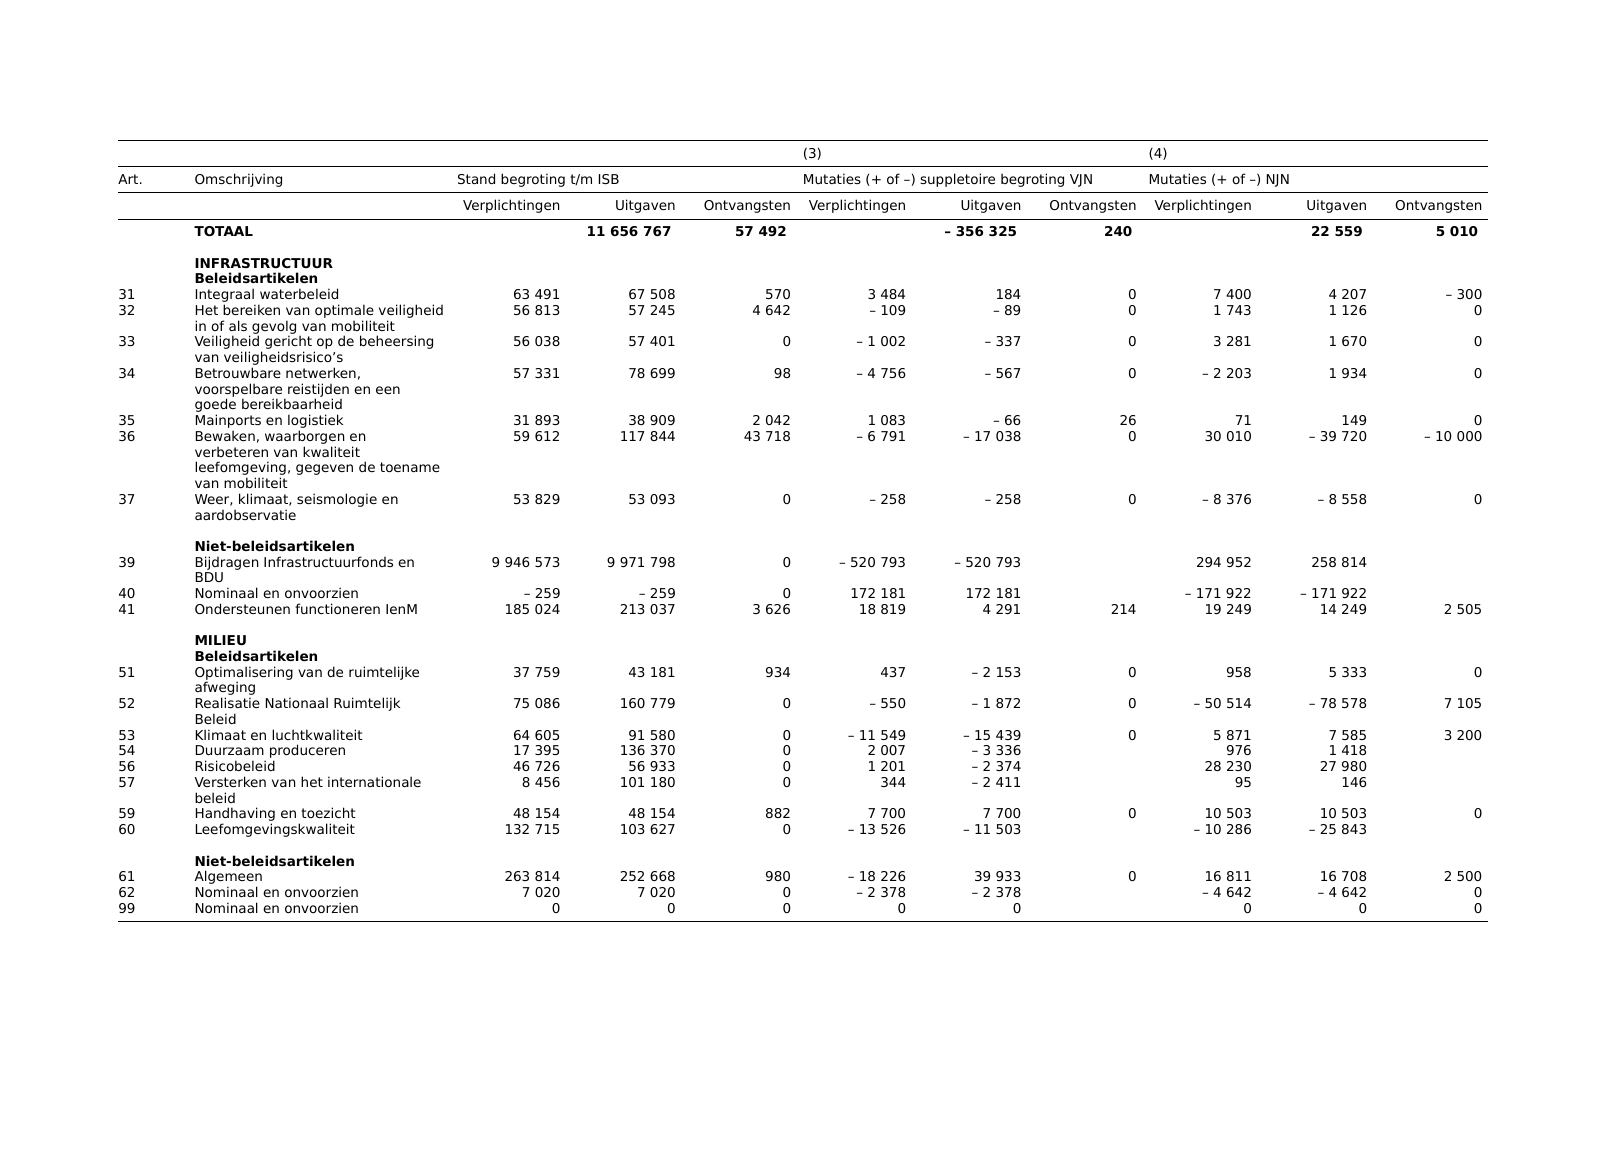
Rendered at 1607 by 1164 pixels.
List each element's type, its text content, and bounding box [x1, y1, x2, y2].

table_cell 185 024 [451, 602, 566, 617]
table_cell 252 668 [566, 869, 681, 885]
table_cell 56 813 [451, 303, 566, 334]
table_cell [1027, 649, 1142, 664]
table_cell 16 708 [1258, 869, 1373, 885]
table_cell 1 934 [1258, 366, 1373, 413]
table_cell – 171 922 [1258, 586, 1373, 602]
table_cell 3 200 [1373, 728, 1488, 743]
table_cell [912, 539, 1027, 554]
table_cell 0 [1027, 728, 1142, 743]
table_cell [912, 271, 1027, 287]
table_cell [797, 618, 912, 633]
table_cell [912, 633, 1027, 649]
table_cell – 3 336 [912, 743, 1027, 759]
table_cell Omschrijving [189, 167, 451, 192]
table_cell [912, 618, 1027, 633]
table_cell 934 [681, 665, 797, 696]
table_cell [118, 649, 188, 664]
table_cell Uitgaven [1258, 193, 1373, 218]
table_cell – 4 642 [1142, 885, 1257, 901]
table_cell 0 [1027, 696, 1142, 727]
table_cell [451, 256, 566, 271]
table_cell [1027, 271, 1142, 287]
table_cell 26 [1027, 413, 1142, 429]
table_cell – 17 038 [912, 429, 1027, 492]
table_cell 0 [797, 901, 912, 921]
table_cell Niet-beleidsartikelen [189, 853, 451, 869]
table_cell 7 700 [912, 806, 1027, 822]
table_cell – 258 [912, 492, 1027, 523]
table_cell – 4 642 [1258, 885, 1373, 901]
table_cell [1373, 743, 1488, 759]
table_cell Uitgaven [912, 193, 1027, 218]
table_cell Nominaal en onvoorzien [189, 586, 451, 602]
table_cell 48 154 [566, 806, 681, 822]
table_cell 0 [681, 555, 797, 586]
table_cell [912, 523, 1027, 539]
table_cell 91 580 [566, 728, 681, 743]
table_cell 67 508 [566, 287, 681, 303]
table_cell – 78 578 [1258, 696, 1373, 727]
table_cell 0 [1373, 413, 1488, 429]
table_header (3) [797, 141, 1142, 166]
table_cell 0 [1027, 869, 1142, 885]
table_cell [451, 618, 566, 633]
table_cell Mutaties (+ of –) suppletoire begroting VJN [797, 167, 1142, 192]
table_cell – 520 793 [797, 555, 912, 586]
table_cell 0 [681, 334, 797, 366]
table_cell 5 333 [1258, 665, 1373, 696]
table_cell [1027, 775, 1142, 806]
table_cell [681, 838, 797, 853]
table_cell 52 [118, 696, 188, 727]
table_cell [189, 240, 451, 256]
table_cell Ontvangsten [681, 193, 797, 218]
table_cell Verplichtingen [1142, 193, 1257, 218]
table_cell 0 [1027, 665, 1142, 696]
table_cell 0 [1027, 492, 1142, 523]
table_cell TOTAAL [189, 220, 451, 240]
table_cell [451, 240, 566, 256]
table_cell [451, 853, 566, 869]
table_cell [1027, 743, 1142, 759]
table_cell 41 [118, 602, 188, 617]
table_cell [797, 256, 912, 271]
table_cell 34 [118, 366, 188, 413]
table_cell – 520 793 [912, 555, 1027, 586]
table_cell 132 715 [451, 822, 566, 838]
table_cell Uitgaven [566, 193, 681, 218]
table_cell – 567 [912, 366, 1027, 413]
table_cell 263 814 [451, 869, 566, 885]
table_cell [1142, 240, 1257, 256]
table_cell 7 105 [1373, 696, 1488, 727]
table_cell [1258, 523, 1373, 539]
table_cell [681, 649, 797, 664]
table_cell [1373, 649, 1488, 664]
table_cell [118, 256, 188, 271]
table_cell 62 [118, 885, 188, 901]
table_cell 2 505 [1373, 602, 1488, 617]
table_cell Mainports en logistiek [189, 413, 451, 429]
table_cell [1373, 759, 1488, 775]
table_header [451, 141, 797, 166]
table_cell 59 612 [451, 429, 566, 492]
table_cell Leefomgevingskwaliteit [189, 822, 451, 838]
table_header [118, 141, 451, 166]
table_cell 976 [1142, 743, 1257, 759]
table_cell – 259 [451, 586, 566, 602]
table_cell Beleidsartikelen [189, 271, 451, 287]
table_cell 4 642 [681, 303, 797, 334]
table_cell 54 [118, 743, 188, 759]
table_cell 0 [681, 743, 797, 759]
table_cell 7 585 [1258, 728, 1373, 743]
table_cell [1373, 633, 1488, 649]
table_cell 0 [681, 586, 797, 602]
table_cell 37 [118, 492, 188, 523]
table_cell [566, 539, 681, 554]
table_cell [1142, 256, 1257, 271]
table_cell Stand begroting t/m ISB [451, 167, 797, 192]
table_cell 57 492 [681, 220, 797, 240]
table_cell 78 699 [566, 366, 681, 413]
table_cell 213 037 [566, 602, 681, 617]
table_cell [451, 838, 566, 853]
table_cell Betrouwbare netwerken, voorspelbare reistijden en een goede bereikbaarheid [189, 366, 451, 413]
table_cell [797, 853, 912, 869]
table_cell 8 456 [451, 775, 566, 806]
table_cell Verplichtingen [451, 193, 566, 218]
table_cell – 109 [797, 303, 912, 334]
table_cell Optimalisering van de ruimtelijke afweging [189, 665, 451, 696]
table_cell 214 [1027, 602, 1142, 617]
table_cell – 2 153 [912, 665, 1027, 696]
table_cell 46 726 [451, 759, 566, 775]
table_cell 184 [912, 287, 1027, 303]
table_cell Weer, klimaat, seismologie en aardobservatie [189, 492, 451, 523]
table_cell 30 010 [1142, 429, 1257, 492]
table_cell [1142, 649, 1257, 664]
table_cell [1258, 838, 1373, 853]
table_cell [912, 649, 1027, 664]
table_cell 882 [681, 806, 797, 822]
table_cell [566, 853, 681, 869]
table_cell 31 [118, 287, 188, 303]
table_cell [681, 618, 797, 633]
table_cell 149 [1258, 413, 1373, 429]
table_cell 7 700 [797, 806, 912, 822]
table_cell Klimaat en luchtkwaliteit [189, 728, 451, 743]
table_cell Ontvangsten [1373, 193, 1488, 218]
table_cell 99 [118, 901, 188, 921]
table_cell – 2 374 [912, 759, 1027, 775]
table_cell [1258, 649, 1373, 664]
table_cell Verplichtingen [797, 193, 912, 218]
table_cell 51 [118, 665, 188, 696]
table_cell 0 [681, 901, 797, 921]
table_cell 9 971 798 [566, 555, 681, 586]
table_cell [1142, 271, 1257, 287]
table_cell 7 020 [451, 885, 566, 901]
table_cell 36 [118, 429, 188, 492]
table_cell 56 038 [451, 334, 566, 366]
table_cell [797, 523, 912, 539]
table_cell Bewaken, waarborgen en verbeteren van kwaliteit leefomgeving, gegeven de toename van mobiliteit [189, 429, 451, 492]
table_cell [118, 853, 188, 869]
table_cell 146 [1258, 775, 1373, 806]
table_cell 32 [118, 303, 188, 334]
table_cell [566, 838, 681, 853]
table_cell [118, 539, 188, 554]
table_cell [681, 523, 797, 539]
table_cell 0 [1373, 334, 1488, 366]
table_cell – 171 922 [1142, 586, 1257, 602]
table_cell 101 180 [566, 775, 681, 806]
table_cell Duurzaam produceren [189, 743, 451, 759]
table_cell 3 484 [797, 287, 912, 303]
table_cell 14 249 [1258, 602, 1373, 617]
table_cell – 550 [797, 696, 912, 727]
table_cell 57 331 [451, 366, 566, 413]
table_cell – 337 [912, 334, 1027, 366]
table_cell – 1 872 [912, 696, 1027, 727]
table_cell [1027, 240, 1142, 256]
table_cell 1 126 [1258, 303, 1373, 334]
table_cell 43 718 [681, 429, 797, 492]
table_cell [797, 271, 912, 287]
table_cell [118, 220, 188, 240]
table_cell 437 [797, 665, 912, 696]
table_cell [1027, 853, 1142, 869]
table_cell – 4 756 [797, 366, 912, 413]
table_cell 53 [118, 728, 188, 743]
table_cell Ondersteunen functioneren IenM [189, 602, 451, 617]
table_cell [1373, 523, 1488, 539]
table_cell Nominaal en onvoorzien [189, 901, 451, 921]
table_cell [566, 633, 681, 649]
table_cell – 2 203 [1142, 366, 1257, 413]
table_cell – 39 720 [1258, 429, 1373, 492]
table_cell 172 181 [912, 586, 1027, 602]
table_cell 63 491 [451, 287, 566, 303]
table_cell [566, 618, 681, 633]
table_cell 4 207 [1258, 287, 1373, 303]
table_cell [1373, 838, 1488, 853]
table_cell 56 933 [566, 759, 681, 775]
table_cell 75 086 [451, 696, 566, 727]
table_cell [1142, 618, 1257, 633]
table_cell [912, 240, 1027, 256]
table_cell – 66 [912, 413, 1027, 429]
table_cell 53 829 [451, 492, 566, 523]
table_cell 570 [681, 287, 797, 303]
table_cell 3 626 [681, 602, 797, 617]
table_cell 0 [1027, 287, 1142, 303]
table_cell [1142, 523, 1257, 539]
table_cell [681, 271, 797, 287]
table_cell [1258, 853, 1373, 869]
table_cell [1373, 256, 1488, 271]
table_cell 18 819 [797, 602, 912, 617]
table_cell [1258, 240, 1373, 256]
table_cell 0 [451, 901, 566, 921]
table_cell [1373, 822, 1488, 838]
table_cell 28 230 [1142, 759, 1257, 775]
table_cell [797, 649, 912, 664]
table_cell [1373, 586, 1488, 602]
table_cell [1258, 633, 1373, 649]
table_cell [1027, 555, 1142, 586]
table_cell [681, 633, 797, 649]
table_cell [1027, 759, 1142, 775]
table_cell – 11 503 [912, 822, 1027, 838]
table_cell – 8 558 [1258, 492, 1373, 523]
table_cell – 89 [912, 303, 1027, 334]
table_cell [797, 240, 912, 256]
table_cell [1373, 539, 1488, 554]
table_cell [1142, 539, 1257, 554]
table_cell [1258, 256, 1373, 271]
table_cell 0 [1027, 429, 1142, 492]
table_cell Risicobeleid [189, 759, 451, 775]
table_cell [1142, 220, 1257, 240]
table_cell [1142, 853, 1257, 869]
table_cell 258 814 [1258, 555, 1373, 586]
table_cell 2 042 [681, 413, 797, 429]
table_cell 172 181 [797, 586, 912, 602]
table_cell [1142, 838, 1257, 853]
table_cell 2 500 [1373, 869, 1488, 885]
table_cell [189, 618, 451, 633]
table_cell 0 [912, 901, 1027, 921]
table_cell – 1 002 [797, 334, 912, 366]
table_cell 0 [1373, 901, 1488, 921]
table_cell [912, 853, 1027, 869]
table_cell Nominaal en onvoorzien [189, 885, 451, 901]
table_cell [1142, 633, 1257, 649]
table_cell 1 743 [1142, 303, 1257, 334]
table_cell [189, 838, 451, 853]
table_cell [1027, 838, 1142, 853]
table_cell 22 559 [1258, 220, 1373, 240]
table_cell [1258, 618, 1373, 633]
table_cell [1027, 885, 1142, 901]
table_cell 980 [681, 869, 797, 885]
table_cell [1258, 539, 1373, 554]
table_cell 38 909 [566, 413, 681, 429]
table_cell [1373, 775, 1488, 806]
table_cell [681, 539, 797, 554]
table_cell – 18 226 [797, 869, 912, 885]
table_cell [451, 649, 566, 664]
table_cell [118, 633, 188, 649]
table_cell – 50 514 [1142, 696, 1257, 727]
table_cell 0 [1373, 665, 1488, 696]
table_cell – 13 526 [797, 822, 912, 838]
table_cell 53 093 [566, 492, 681, 523]
table_cell [118, 240, 188, 256]
table_cell [797, 539, 912, 554]
table_cell 0 [1027, 303, 1142, 334]
table_cell 10 503 [1142, 806, 1257, 822]
table_cell [797, 633, 912, 649]
table_header (4) [1142, 141, 1488, 166]
table_cell Realisatie Nationaal Ruimtelijk Beleid [189, 696, 451, 727]
table_cell [1027, 633, 1142, 649]
table_cell 35 [118, 413, 188, 429]
table_cell INFRASTRUCTUUR [189, 256, 451, 271]
table_cell 43 181 [566, 665, 681, 696]
table_cell – 2 411 [912, 775, 1027, 806]
table_cell [1373, 853, 1488, 869]
table_cell 0 [1027, 806, 1142, 822]
table_cell Bijdragen Infrastructuurfonds en BDU [189, 555, 451, 586]
table_cell Algemeen [189, 869, 451, 885]
table_cell – 10 286 [1142, 822, 1257, 838]
table_cell 60 [118, 822, 188, 838]
table_cell [1027, 901, 1142, 921]
table_cell [451, 220, 566, 240]
table_cell Het bereiken van optimale veiligheid in of als gevolg van mobiliteit [189, 303, 451, 334]
table_cell – 356 325 [912, 220, 1027, 240]
table_cell 117 844 [566, 429, 681, 492]
table_cell [1373, 618, 1488, 633]
table_cell – 2 378 [912, 885, 1027, 901]
table_cell 2 007 [797, 743, 912, 759]
table_cell 136 370 [566, 743, 681, 759]
table_cell 7 400 [1142, 287, 1257, 303]
table_cell 0 [681, 728, 797, 743]
table_cell Ontvangsten [1027, 193, 1142, 218]
table_cell 1 201 [797, 759, 912, 775]
table_cell 17 395 [451, 743, 566, 759]
table_cell 0 [681, 822, 797, 838]
table_cell 0 [1373, 303, 1488, 334]
table_cell [451, 271, 566, 287]
table_cell [189, 523, 451, 539]
table_cell [681, 256, 797, 271]
table_cell 64 605 [451, 728, 566, 743]
table_cell 0 [1373, 366, 1488, 413]
table_cell [1027, 822, 1142, 838]
table_cell 59 [118, 806, 188, 822]
table_cell [451, 523, 566, 539]
table_cell 0 [566, 901, 681, 921]
table_cell – 6 791 [797, 429, 912, 492]
table_cell 0 [681, 775, 797, 806]
table_cell 1 083 [797, 413, 912, 429]
table_cell 37 759 [451, 665, 566, 696]
table_cell – 8 376 [1142, 492, 1257, 523]
table_cell 0 [681, 492, 797, 523]
table_cell 958 [1142, 665, 1257, 696]
table_cell [566, 649, 681, 664]
table_cell Beleidsartikelen [189, 649, 451, 664]
table_cell [118, 618, 188, 633]
table_cell 27 980 [1258, 759, 1373, 775]
table_cell 0 [681, 759, 797, 775]
table_cell [1027, 523, 1142, 539]
table_cell [1027, 539, 1142, 554]
table_cell [1258, 271, 1373, 287]
table_cell 4 291 [912, 602, 1027, 617]
table_cell 0 [681, 696, 797, 727]
table_cell 5 871 [1142, 728, 1257, 743]
table_cell [797, 838, 912, 853]
table_cell 5 010 [1373, 220, 1488, 240]
table_cell 1 418 [1258, 743, 1373, 759]
table_cell 0 [1027, 366, 1142, 413]
table_cell 56 [118, 759, 188, 775]
table_cell 0 [1373, 885, 1488, 901]
table_cell [1027, 586, 1142, 602]
table_cell – 259 [566, 586, 681, 602]
table_cell 31 893 [451, 413, 566, 429]
table_cell [566, 523, 681, 539]
table_cell 7 020 [566, 885, 681, 901]
table_cell 0 [1373, 806, 1488, 822]
table_cell 3 281 [1142, 334, 1257, 366]
table_cell 33 [118, 334, 188, 366]
table_cell – 258 [797, 492, 912, 523]
table_cell 0 [1142, 901, 1257, 921]
table_cell [118, 523, 188, 539]
table_cell 19 249 [1142, 602, 1257, 617]
table_cell [681, 240, 797, 256]
table_cell 1 670 [1258, 334, 1373, 366]
table_cell 160 779 [566, 696, 681, 727]
table_cell [1027, 256, 1142, 271]
table_cell [1373, 240, 1488, 256]
table_cell [681, 853, 797, 869]
table_cell 0 [1258, 901, 1373, 921]
table_cell 0 [1027, 334, 1142, 366]
table_cell 57 [118, 775, 188, 806]
table_cell [118, 193, 188, 218]
table_cell 98 [681, 366, 797, 413]
table_cell [566, 271, 681, 287]
table_cell 39 933 [912, 869, 1027, 885]
table_cell [1373, 555, 1488, 586]
table_cell 344 [797, 775, 912, 806]
table_cell Handhaving en toezicht [189, 806, 451, 822]
table_cell 0 [1373, 492, 1488, 523]
table_cell [566, 240, 681, 256]
table_cell [912, 256, 1027, 271]
table_cell 48 154 [451, 806, 566, 822]
table_cell – 10 000 [1373, 429, 1488, 492]
table_cell 10 503 [1258, 806, 1373, 822]
table_cell – 2 378 [797, 885, 912, 901]
table_cell [451, 539, 566, 554]
table_cell 16 811 [1142, 869, 1257, 885]
table_cell 61 [118, 869, 188, 885]
table_cell 103 627 [566, 822, 681, 838]
table_cell 95 [1142, 775, 1257, 806]
table_cell – 15 439 [912, 728, 1027, 743]
table_cell [118, 838, 188, 853]
table_cell [118, 271, 188, 287]
table_cell [566, 256, 681, 271]
table_cell [451, 633, 566, 649]
table_cell – 11 549 [797, 728, 912, 743]
table_cell Versterken van het internationale beleid [189, 775, 451, 806]
table_cell Art. [118, 167, 188, 192]
table_cell Veiligheid gericht op de beheersing van veiligheidsrisico’s [189, 334, 451, 366]
table_cell Niet-beleidsartikelen [189, 539, 451, 554]
table_cell MILIEU [189, 633, 451, 649]
table_cell [1027, 618, 1142, 633]
table_cell 57 245 [566, 303, 681, 334]
table_cell 71 [1142, 413, 1257, 429]
table_cell – 300 [1373, 287, 1488, 303]
table_cell 294 952 [1142, 555, 1257, 586]
table_cell 9 946 573 [451, 555, 566, 586]
table_cell 39 [118, 555, 188, 586]
table_cell 0 [681, 885, 797, 901]
table_cell [1373, 271, 1488, 287]
table_cell Mutaties (+ of –) NJN [1142, 167, 1488, 192]
table_cell 11 656 767 [566, 220, 681, 240]
table_cell 240 [1027, 220, 1142, 240]
table_cell [189, 193, 451, 218]
table_cell 57 401 [566, 334, 681, 366]
table_cell [797, 220, 912, 240]
table_cell 40 [118, 586, 188, 602]
table_cell – 25 843 [1258, 822, 1373, 838]
table_cell [912, 838, 1027, 853]
table_cell Integraal waterbeleid [189, 287, 451, 303]
